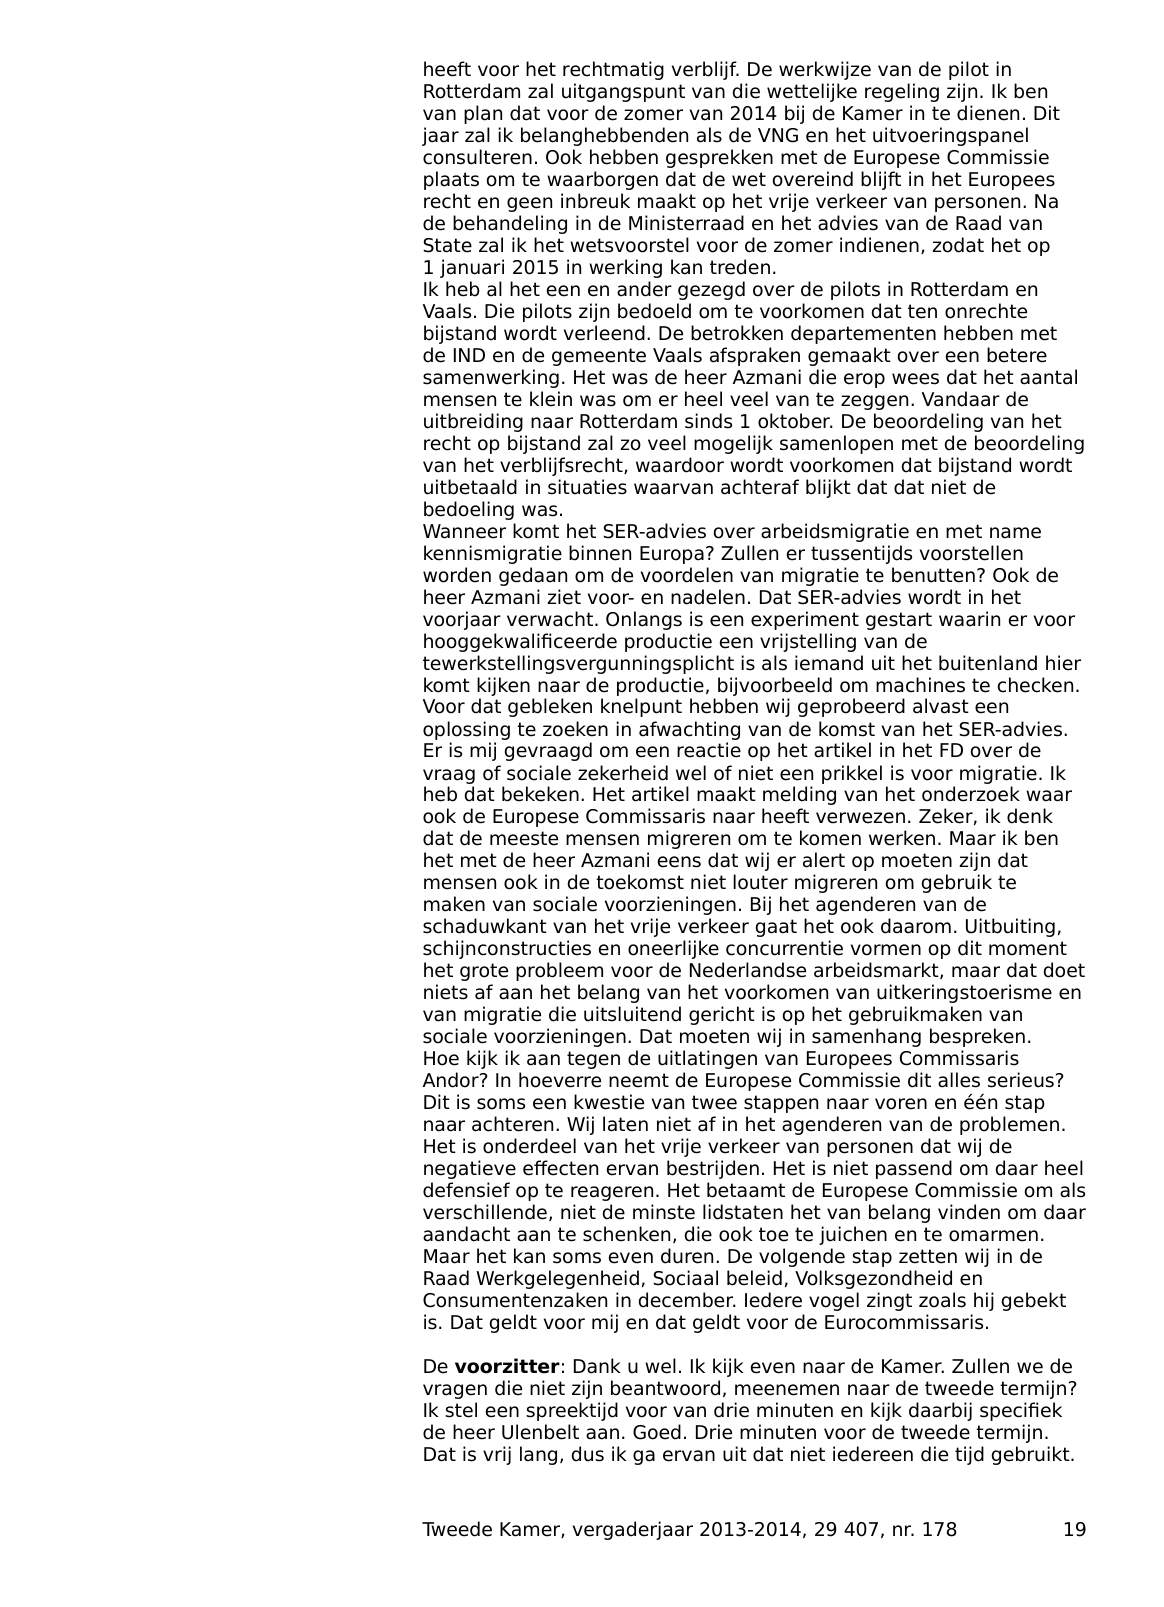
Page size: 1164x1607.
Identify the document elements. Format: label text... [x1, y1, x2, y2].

text De voorzitter: Dank u wel. Ik kijk even naar de Kamer. Zullen we de vragen die niet zijn beantwoord, meenemen naar de tweede termijn? Ik stel een spreektijd voor van drie minuten en kijk daarbij specifiek de heer Ulenbelt aan. Goed. Drie minuten voor de tweede termijn. Dat is vrij lang, dus ik ga ervan uit dat niet iedereen die tijd gebruikt. [422, 1356, 1087, 1466]
text Wanneer komt het SER-advies over arbeidsmigratie en met name kennismigratie binnen Europa? Zullen er tussentijds voorstellen worden gedaan om de voordelen van migratie te benutten? Ook de heer Azmani ziet voor- en nadelen. Dat SER-advies wordt in het voorjaar verwacht. Onlangs is een experiment gestart waarin er voor hooggekwalificeerde productie een vrijstelling van de tewerkstellingsvergunningsplicht is als iemand uit het buitenland hier komt kijken naar de productie, bijvoorbeeld om machines te checken. Voor dat gebleken knelpunt hebben wij geprobeerd alvast een oplossing te zoeken in afwachting van de komst van het SER-advies. [422, 521, 1087, 740]
text Hoe kijk ik aan tegen de uitlatingen van Europees Commissaris Andor? In hoeverre neemt de Europese Commissie dit alles serieus? Dit is soms een kwestie van twee stappen naar voren en één stap naar achteren. Wij laten niet af in het agenderen van de problemen. Het is onderdeel van het vrije verkeer van personen dat wij de negatieve effecten ervan bestrijden. Het is niet passend om daar heel defensief op te reageren. Het betaamt de Europese Commissie om als verschillende, niet de minste lidstaten het van belang vinden om daar aandacht aan te schenken, die ook toe te juichen en te omarmen. Maar het kan soms even duren. De volgende stap zetten wij in de Raad Werkgelegenheid, Sociaal beleid, Volksgezondheid en Consumentenzaken in december. Iedere vogel zingt zoals hij gebekt is. Dat geldt voor mij en dat geldt voor de Eurocommissaris. [422, 1048, 1087, 1334]
text Ik heb al het een en ander gezegd over de pilots in Rotterdam en Vaals. Die pilots zijn bedoeld om te voorkomen dat ten onrechte bijstand wordt verleend. De betrokken departementen hebben met de IND en de gemeente Vaals afspraken gemaakt over een betere samenwerking. Het was de heer Azmani die erop wees dat het aantal mensen te klein was om er heel veel van te zeggen. Vandaar de uitbreiding naar Rotterdam sinds 1 oktober. De beoordeling van het recht op bijstand zal zo veel mogelijk samenlopen met de beoordeling van het verblijfsrecht, waardoor wordt voorkomen dat bijstand wordt uitbetaald in situaties waarvan achteraf blijkt dat dat niet de bedoeling was. [422, 279, 1087, 521]
text heeft voor het rechtmatig verblijf. De werkwijze van de pilot in Rotterdam zal uitgangspunt van die wettelijke regeling zijn. Ik ben van plan dat voor de zomer van 2014 bij de Kamer in te dienen. Dit jaar zal ik belanghebbenden als de VNG en het uitvoeringspanel consulteren. Ook hebben gesprekken met de Europese Commissie plaats om te waarborgen dat de wet overeind blijft in het Europees recht en geen inbreuk maakt op het vrije verkeer van personen. Na de behandeling in de Ministerraad en het advies van de Raad van State zal ik het wetsvoorstel voor de zomer indienen, zodat het op 1 januari 2015 in werking kan treden. [422, 59, 1087, 279]
text Er is mij gevraagd om een reactie op het artikel in het FD over de vraag of sociale zekerheid wel of niet een prikkel is voor migratie. Ik heb dat bekeken. Het artikel maakt melding van het onderzoek waar ook de Europese Commissaris naar heeft verwezen. Zeker, ik denk dat de meeste mensen migreren om te komen werken. Maar ik ben het met de heer Azmani eens dat wij er alert op moeten zijn dat mensen ook in de toekomst niet louter migreren om gebruik te maken van sociale voorzieningen. Bij het agenderen van de schaduwkant van het vrije verkeer gaat het ook daarom. Uitbuiting, schijnconstructies en oneerlijke concurrentie vormen op dit moment het grote probleem voor de Nederlandse arbeidsmarkt, maar dat doet niets af aan het belang van het voorkomen van uitkeringstoerisme en van migratie die uitsluitend gericht is op het gebruikmaken van sociale voorzieningen. Dat moeten wij in samenhang bespreken. [422, 740, 1087, 1048]
